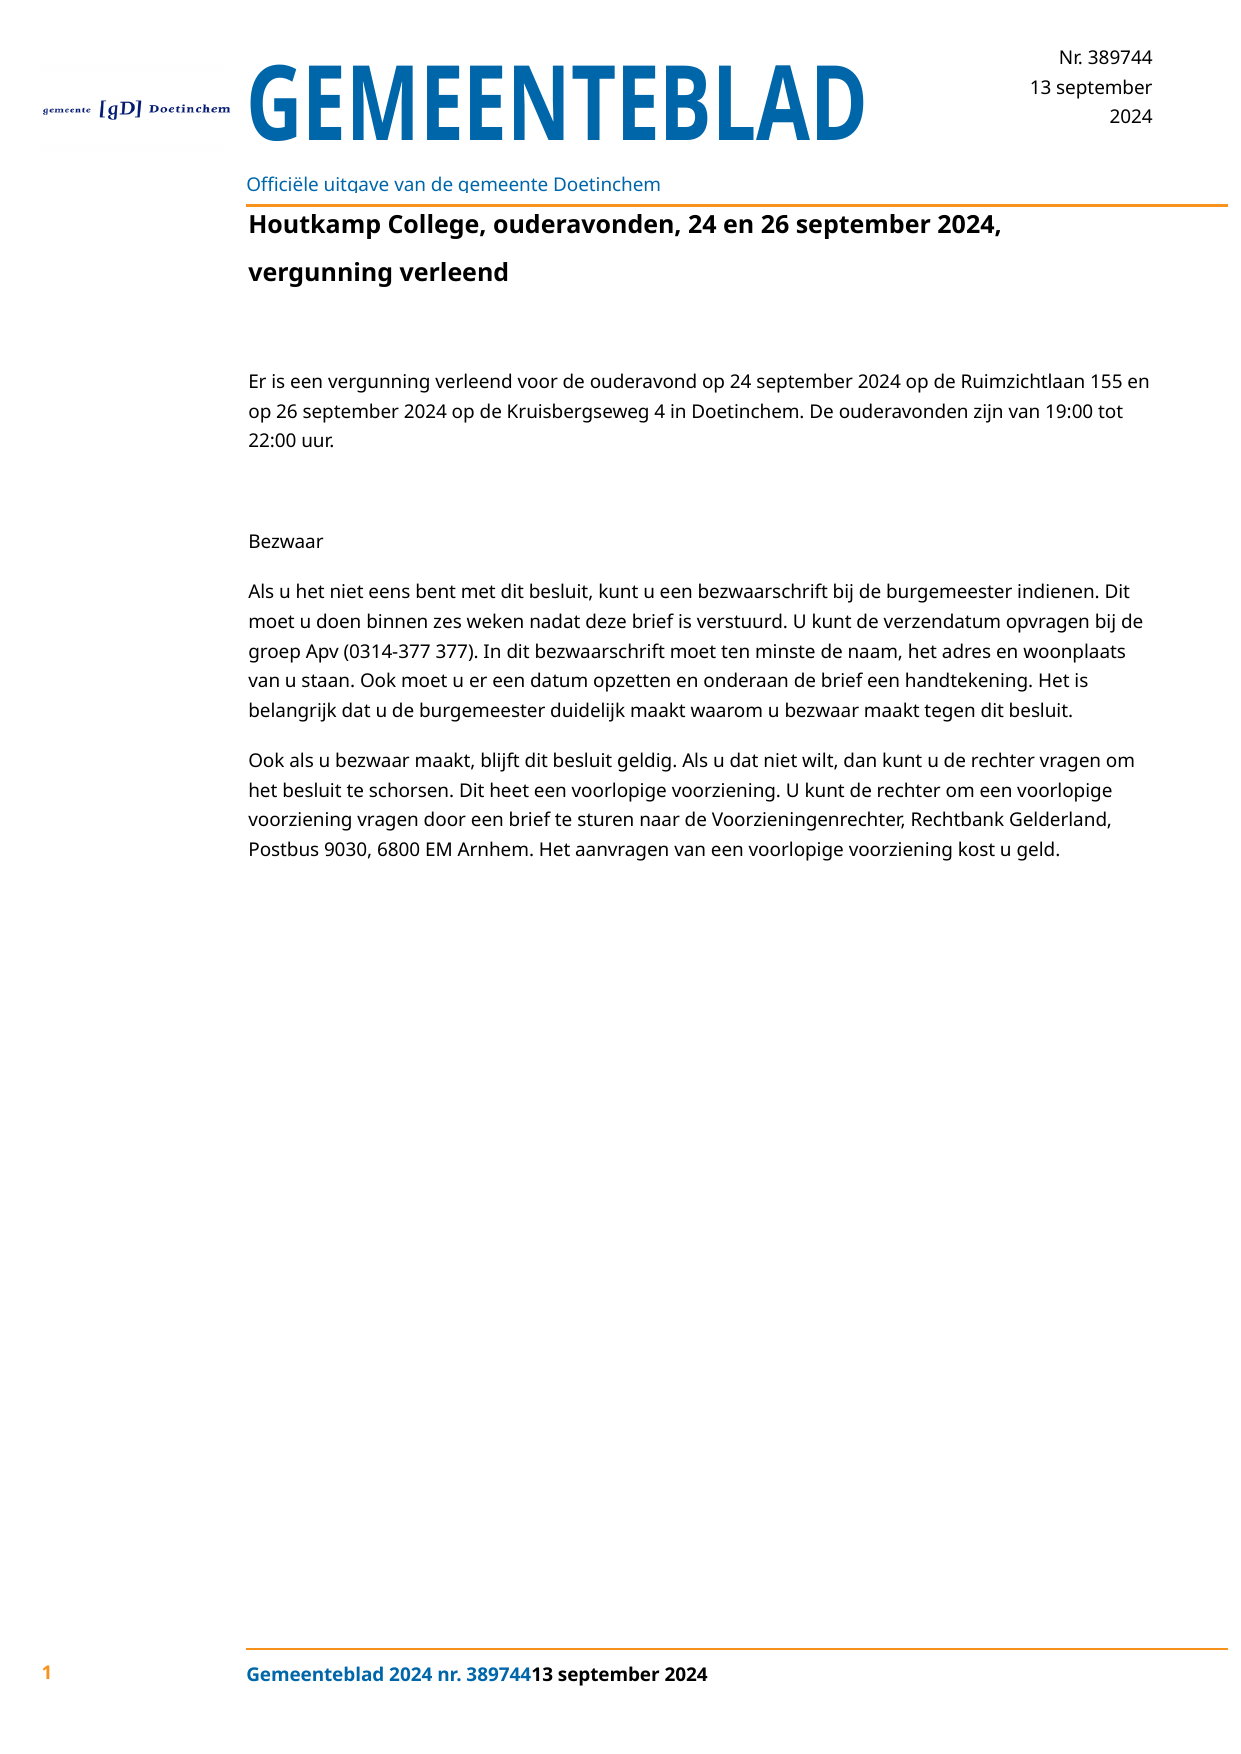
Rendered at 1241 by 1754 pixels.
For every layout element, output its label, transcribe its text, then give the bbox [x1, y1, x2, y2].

picture [41, 47, 231, 172]
text Bezwaar [248, 528, 1152, 554]
text Houtkamp College, ouderavonden, 24 en 26 september 2024, vergunning verleend [248, 207, 1152, 288]
text Ook als u bezwaar maakt, blijft dit besluit geldig. Als u dat niet wilt, dan kunt u de rechter vragen om het besluit te schorsen. Dit heet een voorlopige voorziening. U kunt de rechter om een voorlopige voorziening vragen door een brief te sturen naar de Voorzieningenrechter, Rechtbank Gelderland, Postbus 9030, 6800 EM Arnhem. Het aanvragen van een voorlopige voorziening kost u geld. [248, 747, 1152, 862]
text Als u het niet eens bent met dit besluit, kunt u een bezwaarschrift bij de burgemeester indienen. Dit moet u doen binnen zes weken nadat deze brief is verstuurd. U kunt de verzendatum opvragen bij de groep Apv (0314-377 377). In dit bezwaarschrift moet ten minste de naam, het adres en woonplaats van u staan. Ook moet u er een datum opzetten en onderaan de brief een handtekening. Het is belangrijk dat u de burgemeester duidelijk maakt waarom u bezwaar maakt tegen dit besluit. [248, 579, 1152, 723]
text Er is een vergunning verleend voor de ouderavond op 24 september 2024 op de Ruimzichtlaan 155 en op 26 september 2024 op de Kruisbergseweg 4 in Doetinchem. De ouderavonden zijn van 19:00 tot 22:00 uur. [248, 368, 1152, 453]
